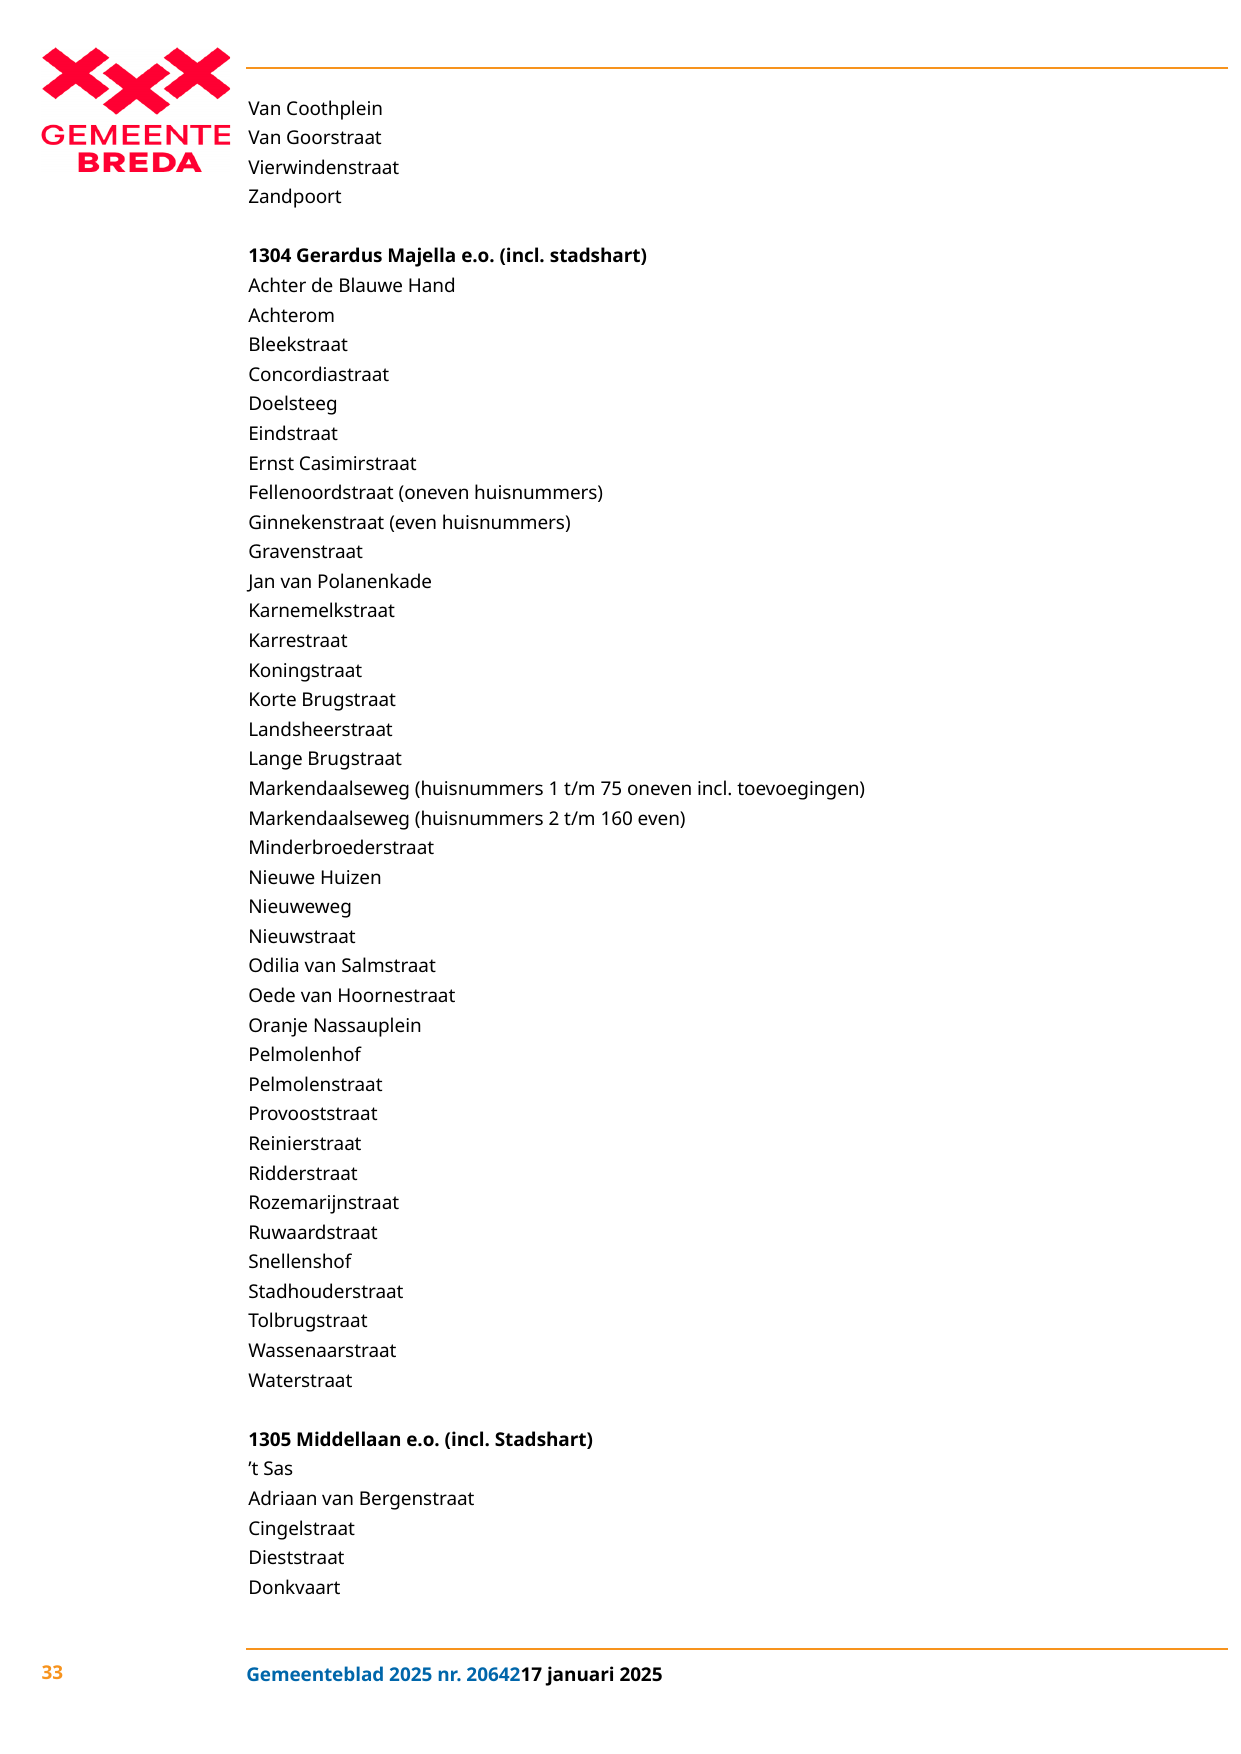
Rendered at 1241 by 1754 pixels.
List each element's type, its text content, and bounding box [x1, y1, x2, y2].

text Ridderstraat [248, 1160, 1152, 1186]
text ’t Sas [248, 1456, 1152, 1481]
text Ginnekenstraat (even huisnummers) [248, 509, 1152, 535]
text Nieuweweg [248, 893, 1152, 919]
text Wassenaarstraat [248, 1337, 1152, 1363]
text Reinierstraat [248, 1130, 1152, 1156]
text Eindstraat [248, 420, 1152, 446]
text Dieststraat [248, 1544, 1152, 1570]
text Vierwindenstraat [248, 154, 1152, 180]
text Karnemelkstraat [248, 598, 1152, 623]
text Zandpoort [248, 183, 1152, 209]
text Adriaan van Bergenstraat [248, 1485, 1152, 1511]
text Waterstraat [248, 1367, 1152, 1393]
text Oede van Hoornestraat [248, 982, 1152, 1008]
text Gravenstraat [248, 538, 1152, 564]
text Pelmolenstraat [248, 1071, 1152, 1097]
text Provooststraat [248, 1101, 1152, 1126]
picture [41, 47, 231, 172]
text Stadhouderstraat [248, 1278, 1152, 1304]
text Oranje Nassauplein [248, 1012, 1152, 1038]
text Tolbrugstraat [248, 1308, 1152, 1333]
text Karrestraat [248, 627, 1152, 653]
text Rozemarijnstraat [248, 1189, 1152, 1215]
text Markendaalseweg (huisnummers 1 t/m 75 oneven incl. toevoegingen) [248, 775, 1152, 801]
text Fellenoordstraat (oneven huisnummers) [248, 479, 1152, 505]
text Koningstraat [248, 657, 1152, 683]
text Concordiastraat [248, 361, 1152, 387]
text Pelmolenhof [248, 1041, 1152, 1067]
text Landsheerstraat [248, 716, 1152, 742]
text Snellenshof [248, 1248, 1152, 1274]
text Van Goorstraat [248, 124, 1152, 150]
text 1305 Middellaan e.o. (incl. Stadshart) [248, 1426, 1152, 1452]
text Markendaalseweg (huisnummers 2 t/m 160 even) [248, 805, 1152, 831]
text Cingelstraat [248, 1515, 1152, 1541]
text Korte Brugstraat [248, 686, 1152, 712]
text Jan van Polanenkade [248, 568, 1152, 594]
text Ernst Casimirstraat [248, 450, 1152, 476]
text Bleekstraat [248, 331, 1152, 357]
text 1304 Gerardus Majella e.o. (incl. stadshart) [248, 243, 1152, 268]
text Lange Brugstraat [248, 746, 1152, 771]
text Nieuwstraat [248, 923, 1152, 949]
text Doelsteeg [248, 391, 1152, 416]
text Achterom [248, 302, 1152, 328]
text Donkvaart [248, 1574, 1152, 1600]
text Achter de Blauwe Hand [248, 272, 1152, 298]
text Van Coothplein [248, 95, 1152, 121]
text Minderbroederstraat [248, 834, 1152, 860]
text Odilia van Salmstraat [248, 953, 1152, 978]
text Ruwaardstraat [248, 1219, 1152, 1245]
text Nieuwe Huizen [248, 864, 1152, 890]
